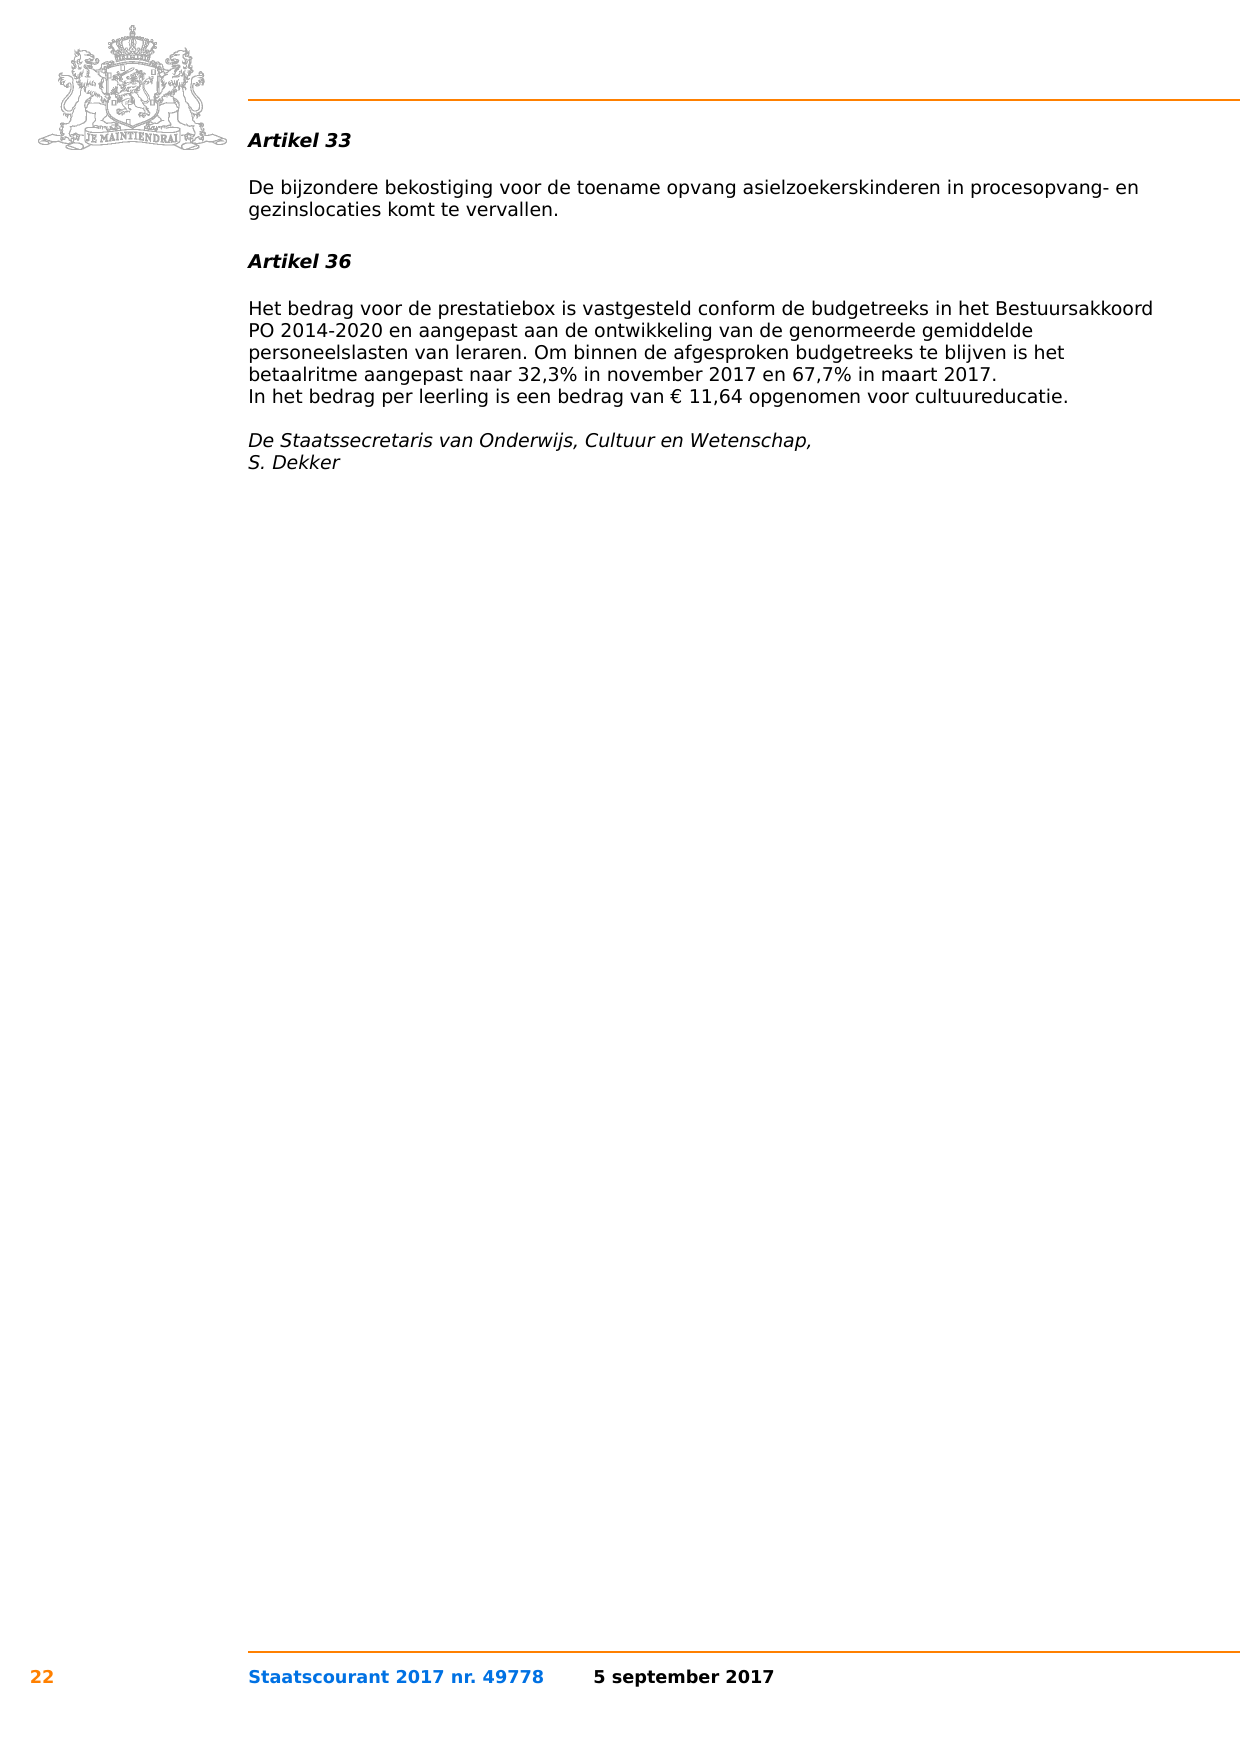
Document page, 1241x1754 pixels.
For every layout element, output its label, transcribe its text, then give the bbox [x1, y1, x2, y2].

text Het bedrag voor de prestatiebox is vastgesteld conform de budgetreeks in het Bestuursakkoord PO 2014-2020 en aangepast aan de ontwikkeling van de genormeerde gemiddelde personeelslasten van leraren. Om binnen de afgesproken budgetreeks te blijven is het betaalritme aangepast naar 32,3% in november 2017 en 67,7% in maart 2017. [248, 298, 1163, 386]
text De Staatssecretaris van Onderwijs, Cultuur en Wetenschap, S. Dekker [248, 429, 1163, 473]
subtitle Artikel 33 [248, 130, 1163, 152]
picture [38, 25, 227, 150]
text De bijzondere bekostiging voor de toename opvang asielzoekerskinderen in procesopvang- en gezinslocaties komt te vervallen. [248, 177, 1163, 221]
subtitle Artikel 36 [248, 251, 1163, 273]
text In het bedrag per leerling is een bedrag van € 11,64 opgenomen voor cultuureducatie. [248, 386, 1163, 408]
